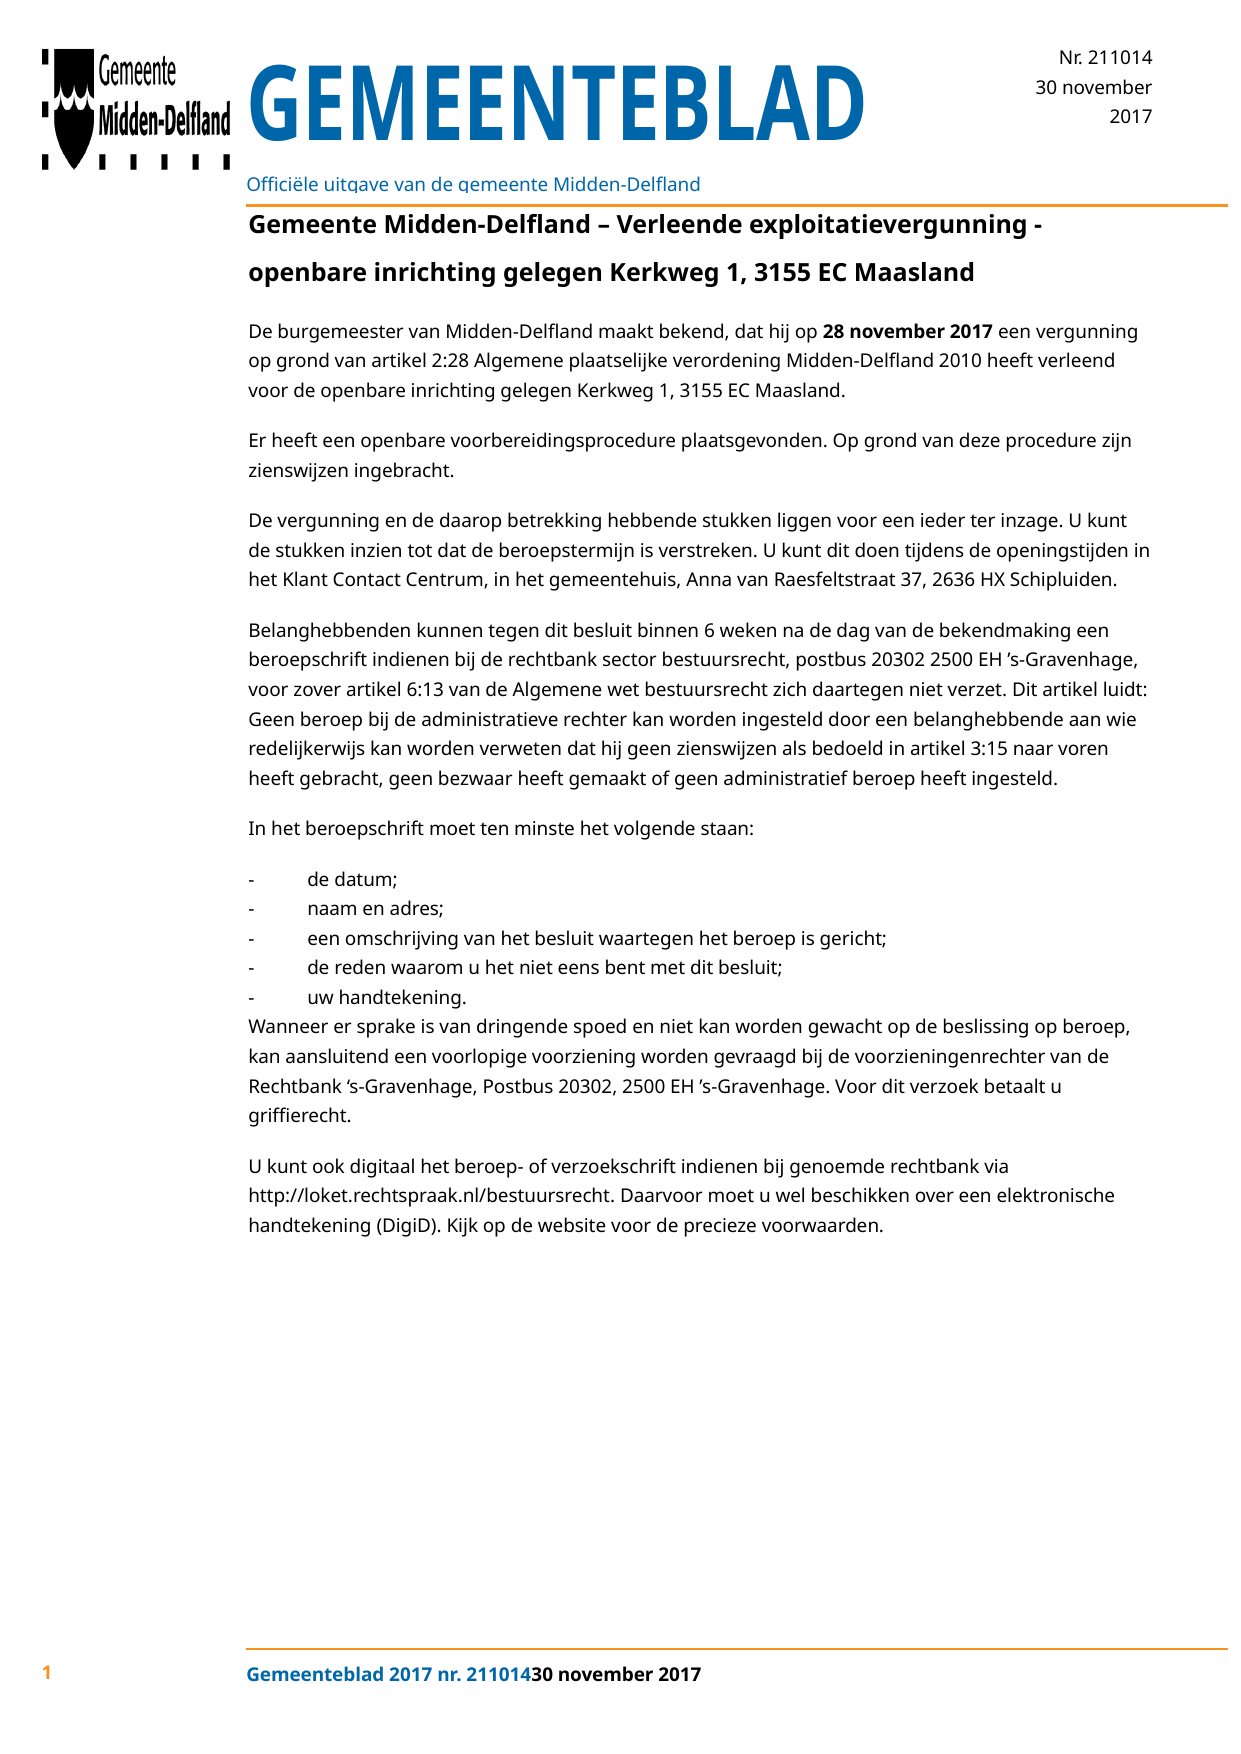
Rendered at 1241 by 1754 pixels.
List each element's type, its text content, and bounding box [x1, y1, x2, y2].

text De vergunning en de daarop betrekking hebbende stukken liggen voor een ieder ter inzage. U kunt de stukken inzien tot dat de beroepstermijn is verstreken. U kunt dit doen tijdens de openingstijden in het Klant Contact Centrum, in het gemeentehuis, Anna van Raesfeltstraat 37, 2636 HX Schipluiden. [248, 507, 1152, 592]
list de datum; [248, 866, 1152, 892]
list de reden waarom u het niet eens bent met dit besluit; [248, 954, 1152, 980]
picture [41, 47, 231, 172]
text Belanghebbenden kunnen tegen dit besluit binnen 6 weken na de dag van de bekendmaking een beroepschrift indienen bij de rechtbank sector bestuursrecht, postbus 20302 2500 EH ’s-Gravenhage, voor zover artikel 6:13 van de Algemene wet bestuursrecht zich daartegen niet verzet. Dit artikel luidt: Geen beroep bij de administratieve rechter kan worden ingesteld door een belanghebbende aan wie redelijkerwijs kan worden verweten dat hij geen zienswijzen als bedoeld in artikel 3:15 naar voren heeft gebracht, geen bezwaar heeft gemaakt of geen administratief beroep heeft ingesteld. [248, 617, 1152, 791]
list naam en adres; [248, 895, 1152, 921]
text Wanneer er sprake is van dringende spoed en niet kan worden gewacht op de beslissing op beroep, kan aansluitend een voorlopige voorziening worden gevraagd bij de voorzieningenrechter van de Rechtbank ‘s-Gravenhage, Postbus 20302, 2500 EH ’s-Gravenhage. Voor dit verzoek betaalt u griffierecht. [248, 1014, 1152, 1128]
list een omschrijving van het besluit waartegen het beroep is gericht; [248, 925, 1152, 951]
list uw handtekening. [248, 984, 1152, 1010]
text In het beroepschrift moet ten minste het volgende staan: [248, 815, 1152, 841]
text De burgemeester van Midden-Delfland maakt bekend, dat hij op 28 november 2017 een vergunning op grond van artikel 2:28 Algemene plaatselijke verordening Midden-Delfland 2010 heeft verleend voor de openbare inrichting gelegen Kerkweg 1, 3155 EC Maasland. [248, 318, 1152, 403]
text U kunt ook digitaal het beroep- of verzoekschrift indienen bij genoemde rechtbank via http://loket.rechtspraak.nl/bestuursrecht. Daarvoor moet u wel beschikken over een elektronische handtekening (DigiD). Kijk op de website voor de precieze voorwaarden. [248, 1153, 1152, 1238]
text Gemeente Midden-Delfland – Verleende exploitatievergunning - openbare inrichting gelegen Kerkweg 1, 3155 EC Maasland [248, 207, 1152, 288]
text Er heeft een openbare voorbereidingsprocedure plaatsgevonden. Op grond van deze procedure zijn zienswijzen ingebracht. [248, 427, 1152, 483]
